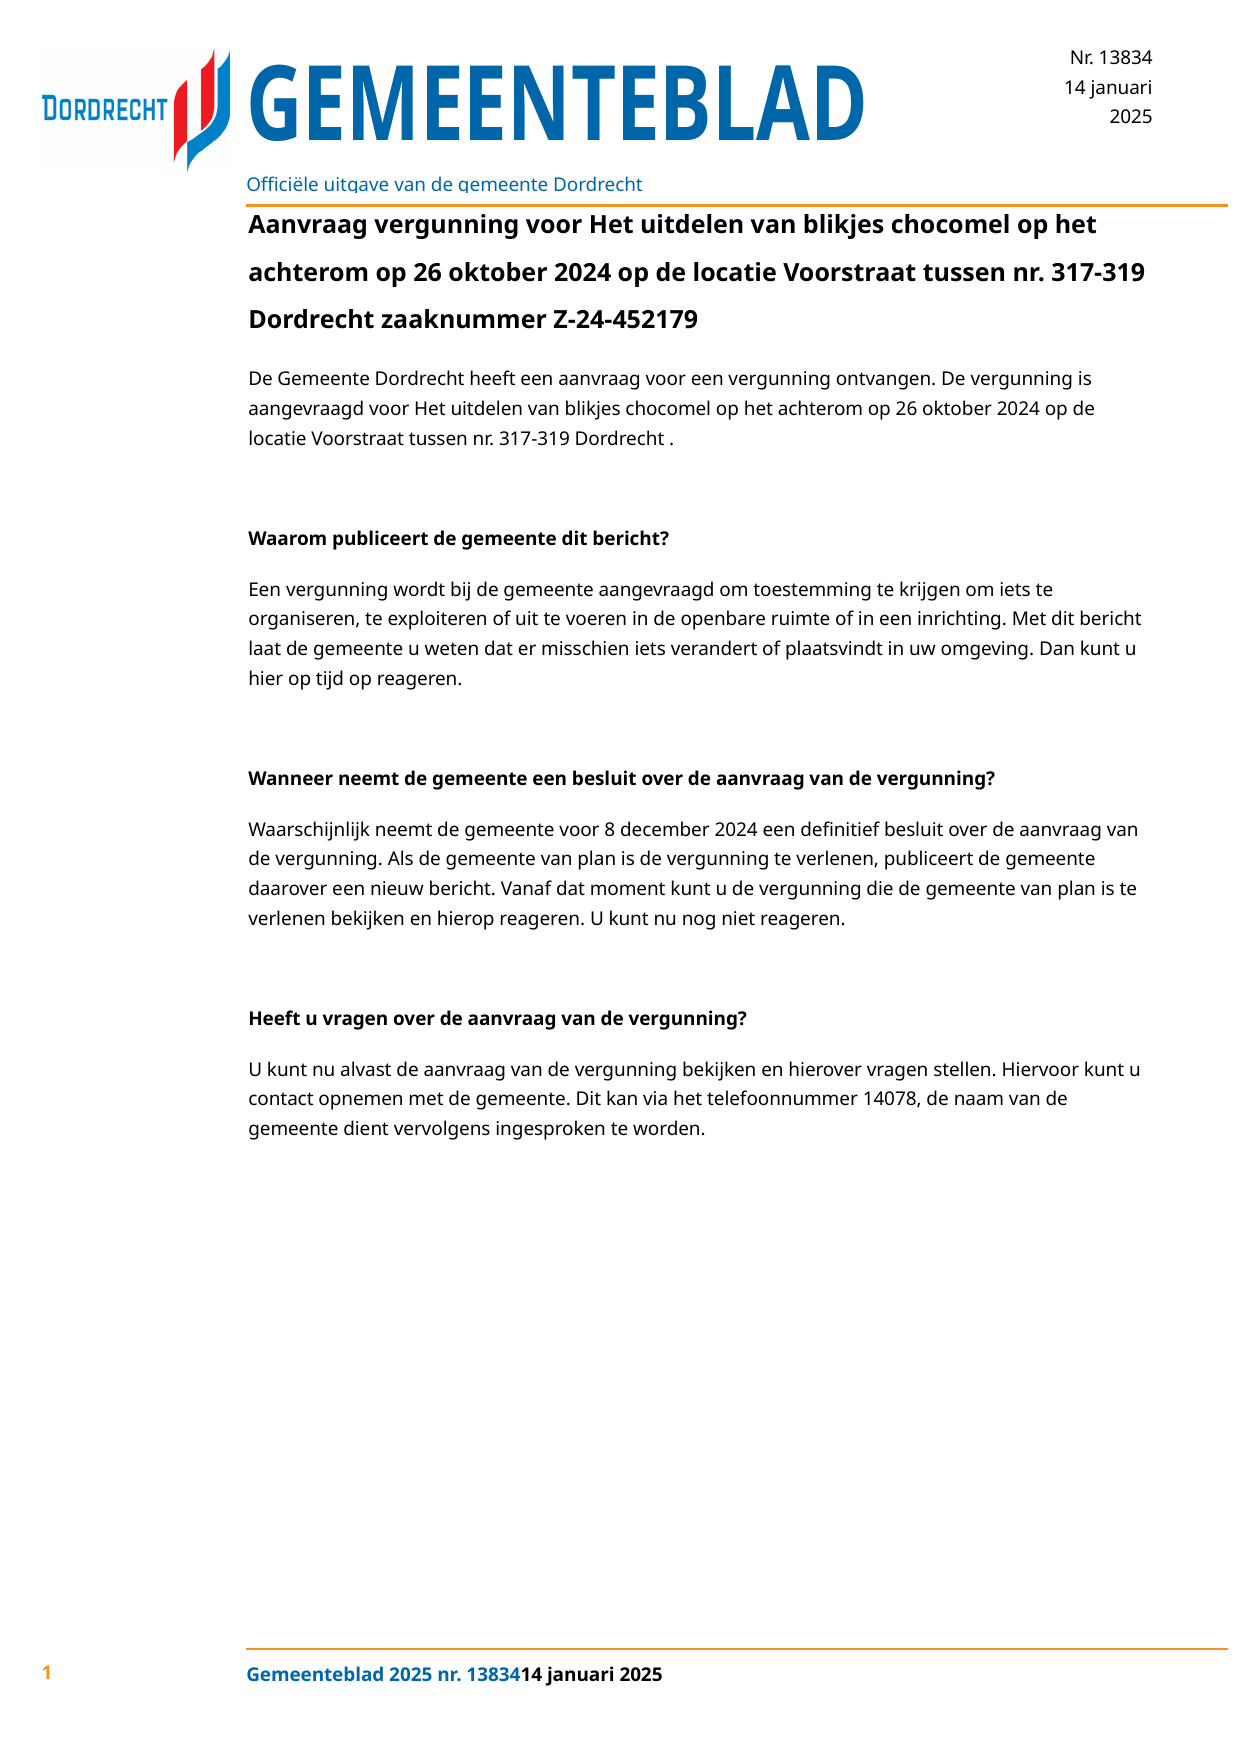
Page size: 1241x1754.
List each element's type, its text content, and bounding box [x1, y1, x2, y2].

text Waarom publiceert de gemeente dit bericht? [248, 526, 1152, 551]
text Waarschijnlijk neemt de gemeente voor 8 december 2024 een definitief besluit over de aanvraag van de vergunning. Als de gemeente van plan is de vergunning te verlenen, publiceert de gemeente daarover een nieuw bericht. Vanaf dat moment kunt u de vergunning die de gemeente van plan is te verlenen bekijken en hierop reageren. U kunt nu nog niet reageren. [248, 816, 1152, 930]
text De Gemeente Dordrecht heeft een aanvraag voor een vergunning ontvangen. De vergunning is aangevraagd voor Het uitdelen van blikjes chocomel op het achterom op 26 oktober 2024 op de locatie Voorstraat tussen nr. 317-319 Dordrecht . [248, 366, 1152, 450]
text Aanvraag vergunning voor Het uitdelen van blikjes chocomel op het achterom op 26 oktober 2024 op de locatie Voorstraat tussen nr. 317-319 Dordrecht zaaknummer Z-24-452179 [248, 207, 1152, 336]
text Wanneer neemt de gemeente een besluit over de aanvraag van de vergunning? [248, 766, 1152, 791]
text Heeft u vragen over de aanvraag van de vergunning? [248, 1006, 1152, 1031]
text U kunt nu alvast de aanvraag van de vergunning bekijken en hierover vragen stellen. Hiervoor kunt u contact opnemen met de gemeente. Dit kan via het telefoonnummer 14078, de naam van de gemeente dient vervolgens ingesproken te worden. [248, 1056, 1152, 1141]
text Een vergunning wordt bij de gemeente aangevraagd om toestemming te krijgen om iets te organiseren, te exploiteren of uit te voeren in de openbare ruimte of in een inrichting. Met dit bericht laat de gemeente u weten dat er misschien iets verandert of plaatsvindt in uw omgeving. Dan kunt u hier op tijd op reageren. [248, 576, 1152, 690]
picture [41, 47, 231, 172]
